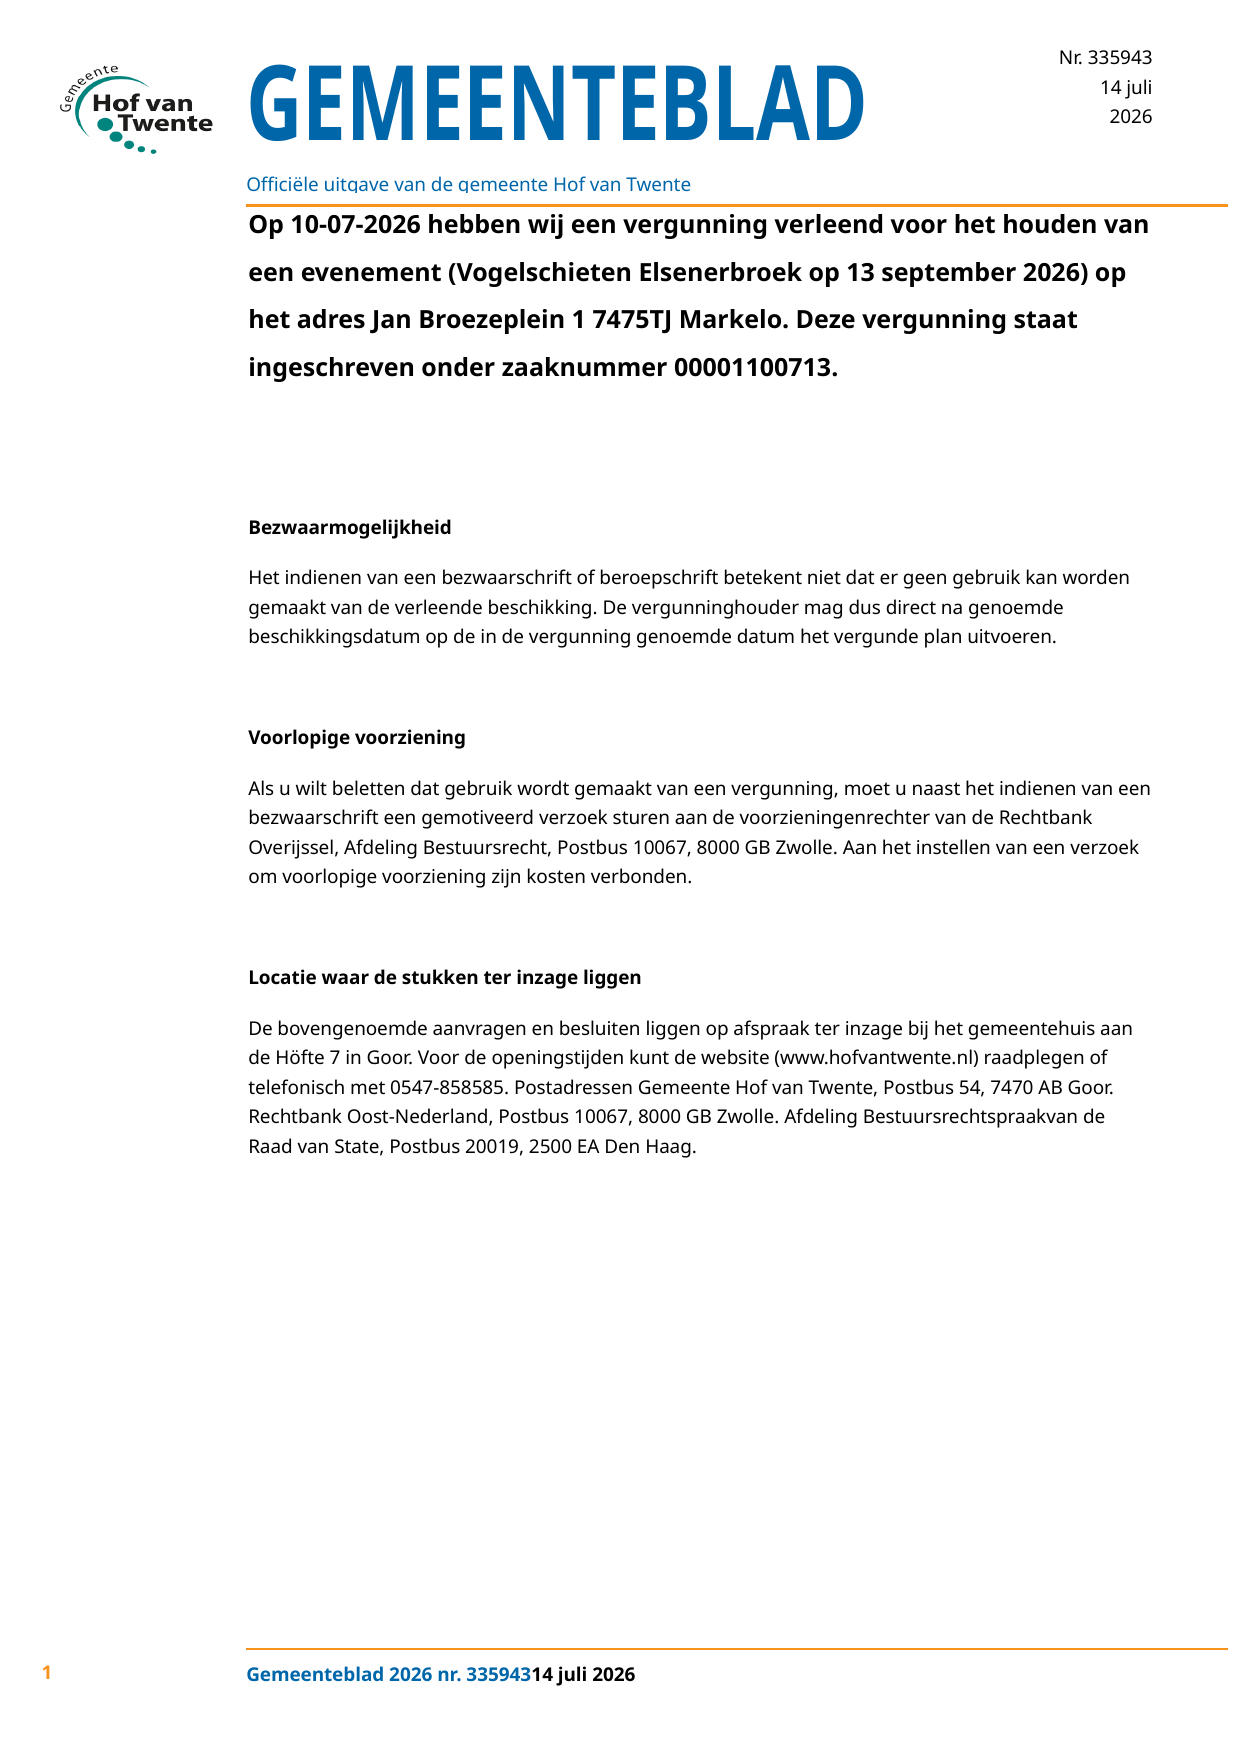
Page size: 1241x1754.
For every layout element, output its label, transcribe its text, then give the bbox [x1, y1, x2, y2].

text Bezwaarmogelijkheid [248, 514, 1152, 540]
text Voorlopige voorziening [248, 724, 1152, 750]
text De bovengenoemde aanvragen en besluiten liggen op afspraak ter inzage bij het gemeentehuis aan de Höfte 7 in Goor. Voor de openingstijden kunt de website (www.hofvantwente.nl) raadplegen of telefonisch met 0547-858585. Postadressen Gemeente Hof van Twente, Postbus 54, 7470 AB Goor. Rechtbank Oost-Nederland, Postbus 10067, 8000 GB Zwolle. Afdeling Bestuursrechtspraakvan de Raad van State, Postbus 20019, 2500 EA Den Haag. [248, 1015, 1152, 1159]
text Locatie waar de stukken ter inzage liggen [248, 964, 1152, 990]
text Als u wilt beletten dat gebruik wordt gemaakt van een vergunning, moet u naast het indienen van een bezwaarschrift een gemotiveerd verzoek sturen aan de voorzieningenrechter van de Rechtbank Overijssel, Afdeling Bestuursrecht, Postbus 10067, 8000 GB Zwolle. Aan het instellen van een verzoek om voorlopige voorziening zijn kosten verbonden. [248, 775, 1152, 889]
picture [41, 47, 231, 172]
text Op 10-07-2026 hebben wij een vergunning verleend voor het houden van een evenement (Vogelschieten Elsenerbroek op 13 september 2026) op het adres Jan Broezeplein 1 7475TJ Markelo. Deze vergunning staat ingeschreven onder zaaknummer 00001100713. [248, 207, 1152, 384]
text Het indienen van een bezwaarschrift of beroepschrift betekent niet dat er geen gebruik kan worden gemaakt van de verleende beschikking. De vergunninghouder mag dus direct na genoemde beschikkingsdatum op de in de vergunning genoemde datum het vergunde plan uitvoeren. [248, 564, 1152, 649]
